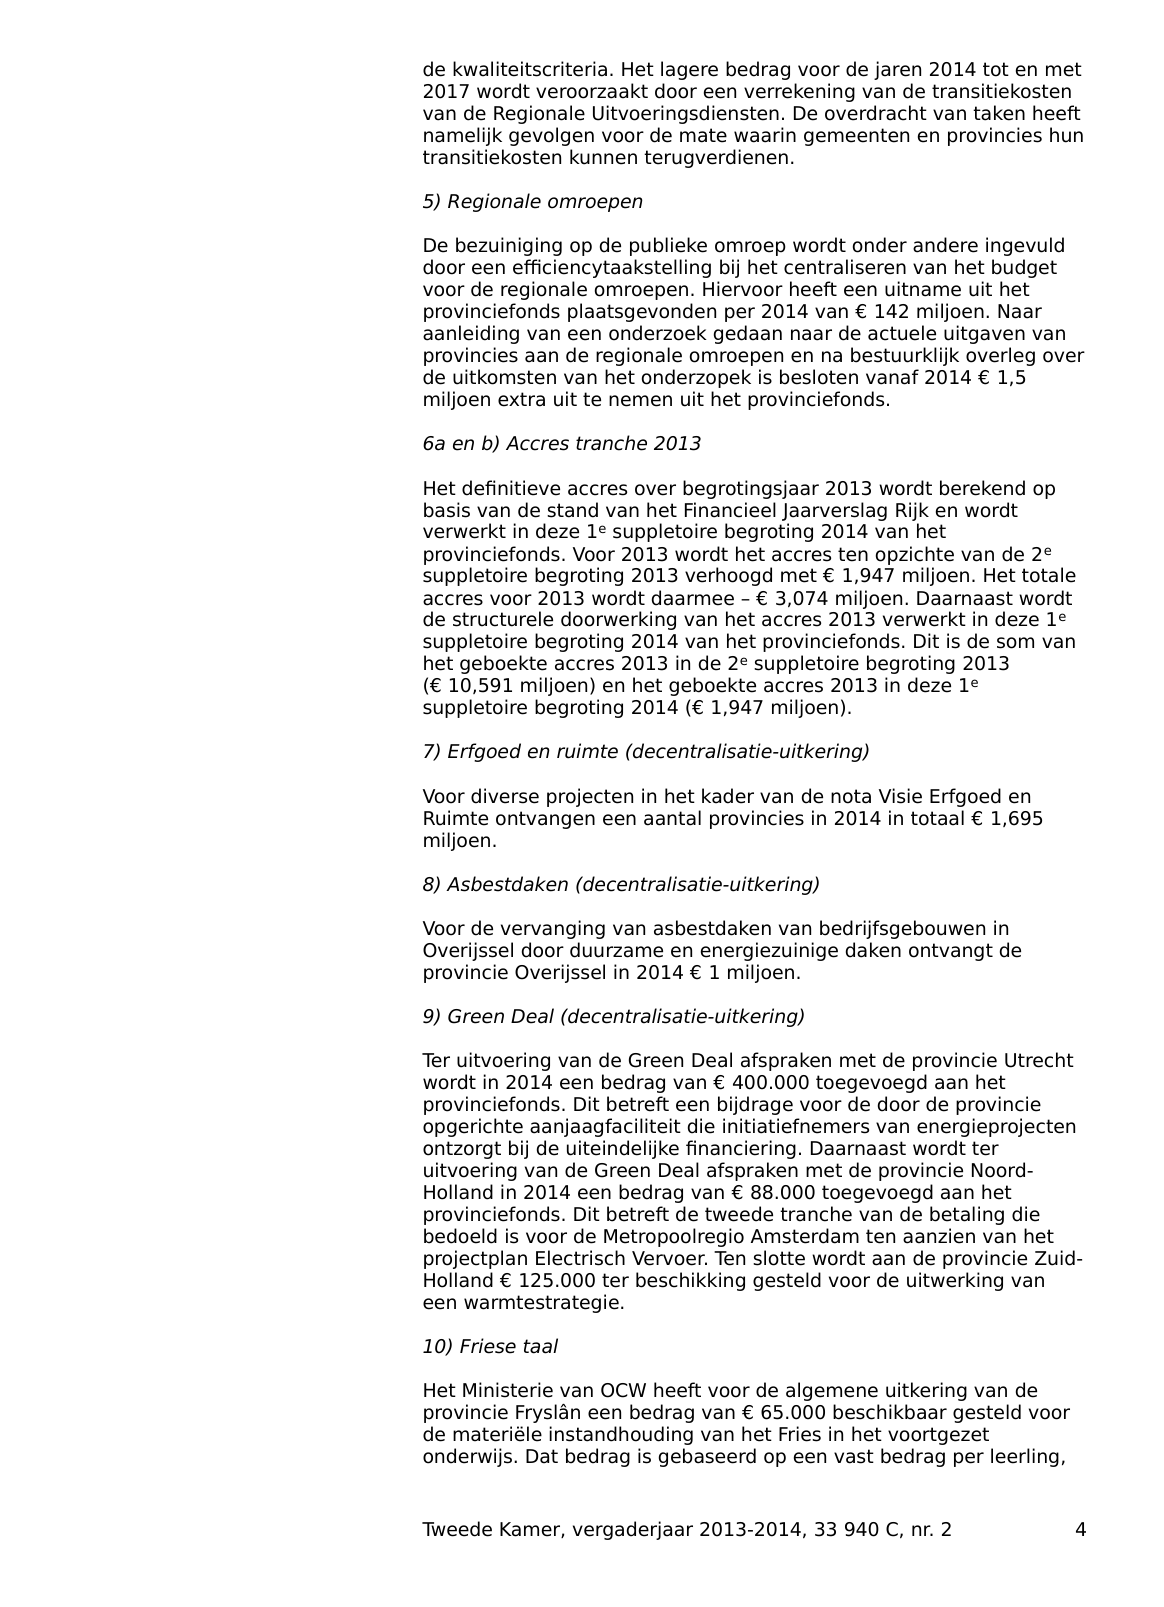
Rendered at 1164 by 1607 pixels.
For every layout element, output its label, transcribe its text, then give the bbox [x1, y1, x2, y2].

subtitle 8) Asbestdaken (decentralisatie-uitkering) [422, 874, 1087, 896]
subtitle 7) Erfgoed en ruimte (decentralisatie-uitkering) [422, 741, 1087, 763]
text Voor diverse projecten in het kader van de nota Visie Erfgoed en Ruimte ontvangen een aantal provincies in 2014 in totaal € 1,695 miljoen. [422, 786, 1087, 852]
subtitle 6a en b) Accres tranche 2013 [422, 433, 1087, 455]
text De bezuiniging op de publieke omroep wordt onder andere ingevuld door een efficiencytaakstelling bij het centraliseren van het budget voor de regionale omroepen. Hiervoor heeft een uitname uit het provinciefonds plaatsgevonden per 2014 van € 142 miljoen. Naar aanleiding van een onderzoek gedaan naar de actuele uitgaven van provincies aan de regionale omroepen en na bestuurklijk overleg over de uitkomsten van het onderzopek is besloten vanaf 2014 € 1,5 miljoen extra uit te nemen uit het provinciefonds. [422, 235, 1087, 411]
subtitle 9) Green Deal (decentralisatie-uitkering) [422, 1006, 1087, 1028]
text Het definitieve accres over begrotingsjaar 2013 wordt berekend op basis van de stand van het Financieel Jaarverslag Rijk en wordt verwerkt in deze 1e suppletoire begroting 2014 van het provinciefonds. Voor 2013 wordt het accres ten opzichte van de 2e suppletoire begroting 2013 verhoogd met € 1,947 miljoen. Het totale accres voor 2013 wordt daarmee – € 3,074 miljoen. Daarnaast wordt de structurele doorwerking van het accres 2013 verwerkt in deze 1e suppletoire begroting 2014 van het provinciefonds. Dit is de som van het geboekte accres 2013 in de 2e suppletoire begroting 2013 (€ 10,591 miljoen) en het geboekte accres 2013 in deze 1e suppletoire begroting 2014 (€ 1,947 miljoen). [422, 477, 1087, 719]
text Het Ministerie van OCW heeft voor de algemene uitkering van de provincie Fryslân een bedrag van € 65.000 beschikbaar gesteld voor de materiële instandhouding van het Fries in het voortgezet onderwijs. Dat bedrag is gebaseerd op een vast bedrag per leerling, [422, 1380, 1087, 1468]
subtitle 10) Friese taal [422, 1336, 1087, 1358]
subtitle 5) Regionale omroepen [422, 191, 1087, 213]
text Voor de vervanging van asbestdaken van bedrijfsgebouwen in Overijssel door duurzame en energiezuinige daken ontvangt de provincie Overijssel in 2014 € 1 miljoen. [422, 918, 1087, 984]
text Ter uitvoering van de Green Deal afspraken met de provincie Utrecht wordt in 2014 een bedrag van € 400.000 toegevoegd aan het provinciefonds. Dit betreft een bijdrage voor de door de provincie opgerichte aanjaagfaciliteit die initiatiefnemers van energieprojecten ontzorgt bij de uiteindelijke financiering. Daarnaast wordt ter uitvoering van de Green Deal afspraken met de provincie Noord-Holland in 2014 een bedrag van € 88.000 toegevoegd aan het provinciefonds. Dit betreft de tweede tranche van de betaling die bedoeld is voor de Metropoolregio Amsterdam ten aanzien van het projectplan Electrisch Vervoer. Ten slotte wordt aan de provincie Zuid-Holland € 125.000 ter beschikking gesteld voor de uitwerking van een warmtestrategie. [422, 1050, 1087, 1314]
text de kwaliteitscriteria. Het lagere bedrag voor de jaren 2014 tot en met 2017 wordt veroorzaakt door een verrekening van de transitiekosten van de Regionale Uitvoeringsdiensten. De overdracht van taken heeft namelijk gevolgen voor de mate waarin gemeenten en provincies hun transitiekosten kunnen terugverdienen. [422, 59, 1087, 169]
